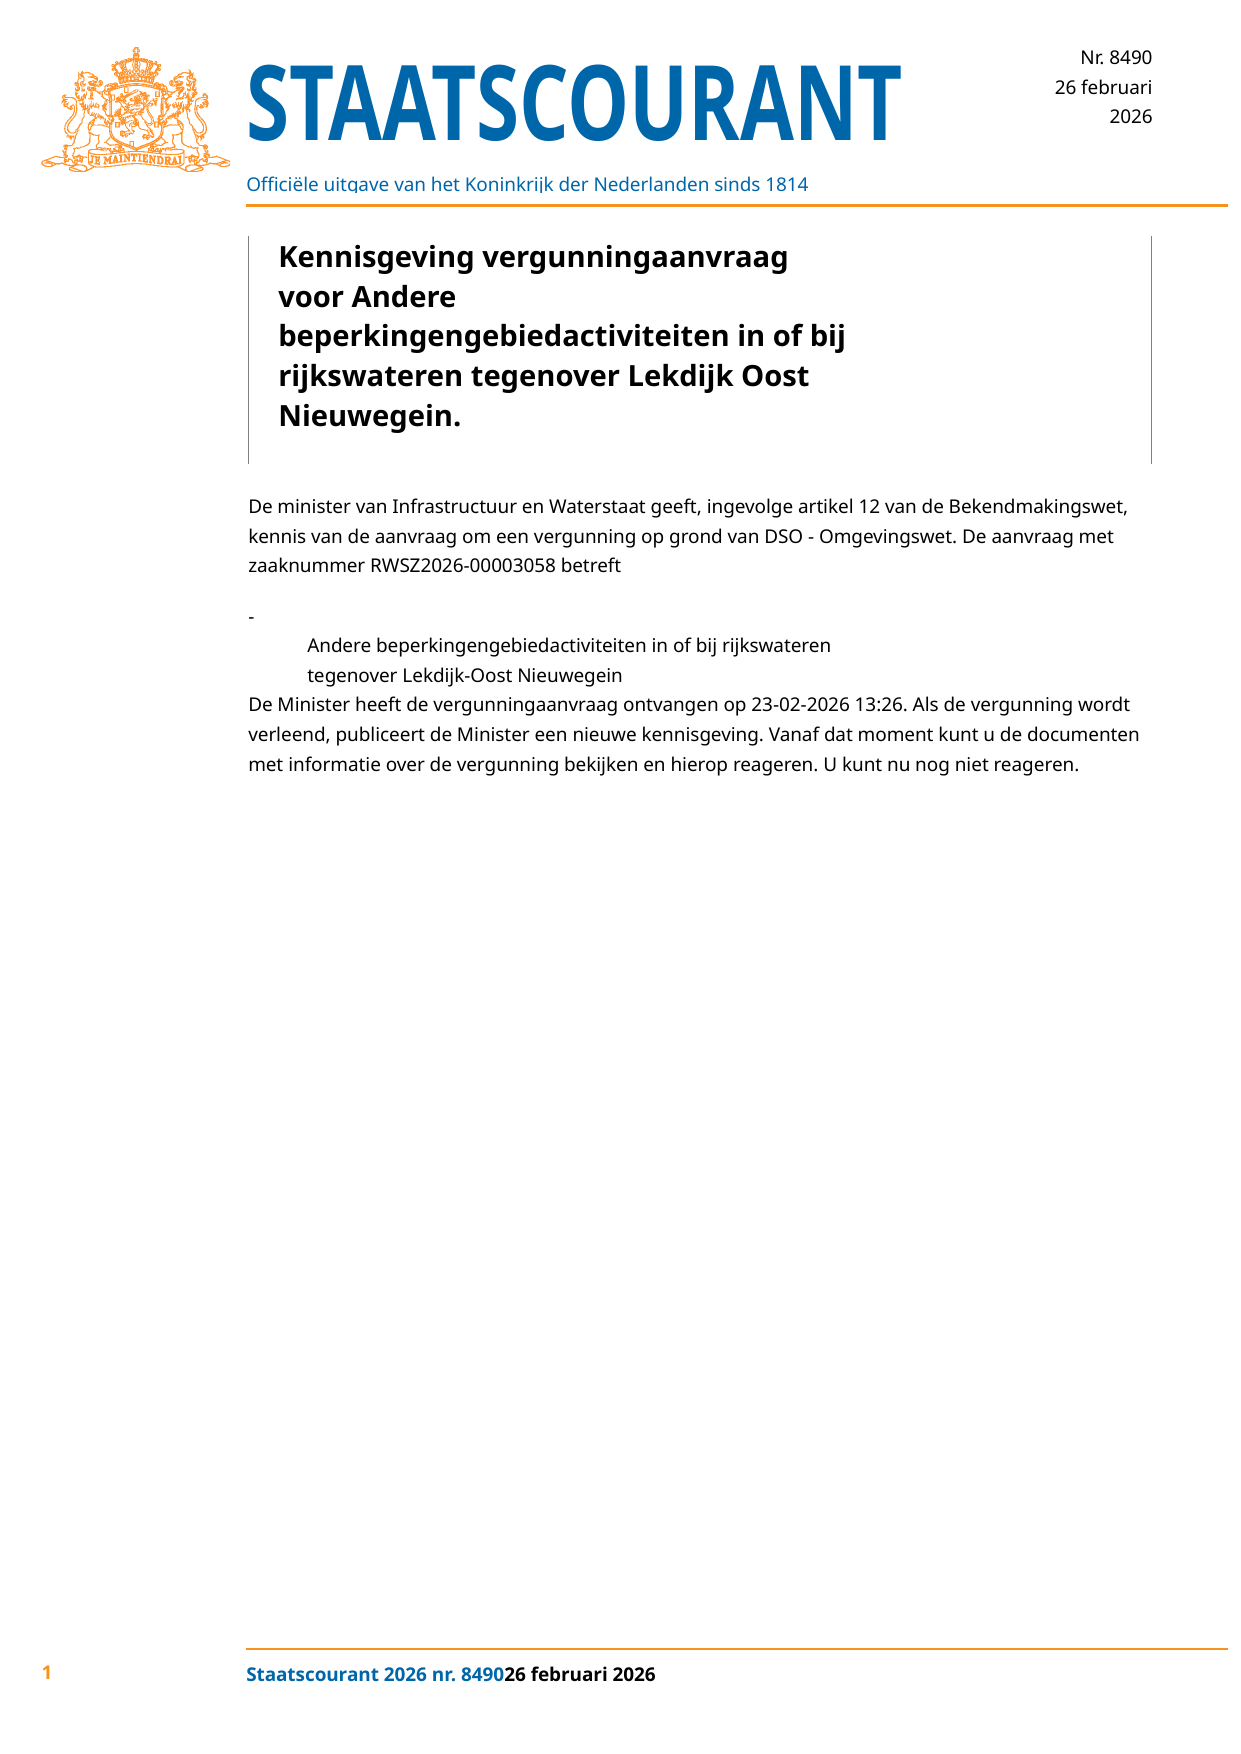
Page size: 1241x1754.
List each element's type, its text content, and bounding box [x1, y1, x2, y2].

picture [41, 47, 231, 172]
text De Minister heeft de vergunningaanvraag ontvangen op 23-02-2026 13:26. Als de vergunning wordt verleend, publiceert de Minister een nieuwe kennisgeving. Vanaf dat moment kunt u de documenten met informatie over de vergunning bekijken en hierop reageren. U kunt nu nog niet reageren. [248, 692, 1152, 777]
table_header Kennisgeving vergunningaanvraag voor Andere beperkingengebiedactiviteiten in of bij rijkswateren tegenover Lekdijk Oost Nieuwegein. [249, 236, 850, 464]
list tegenover Lekdijk-Oost Nieuwegein [248, 662, 1152, 688]
picture [912, 236, 1090, 414]
list Andere beperkingengebiedactiviteiten in of bij rijkswateren [248, 632, 1152, 658]
table_header [850, 236, 912, 413]
table_header [1090, 236, 1151, 413]
table_header [850, 414, 1151, 464]
text De minister van Infrastructuur en Waterstaat geeft, ingevolge artikel 12 van de Bekendmakingswet, kennis van de aanvraag om een vergunning op grond van DSO - Omgevingswet. De aanvraag met zaaknummer RWSZ2026-00003058 betreft [248, 493, 1152, 578]
